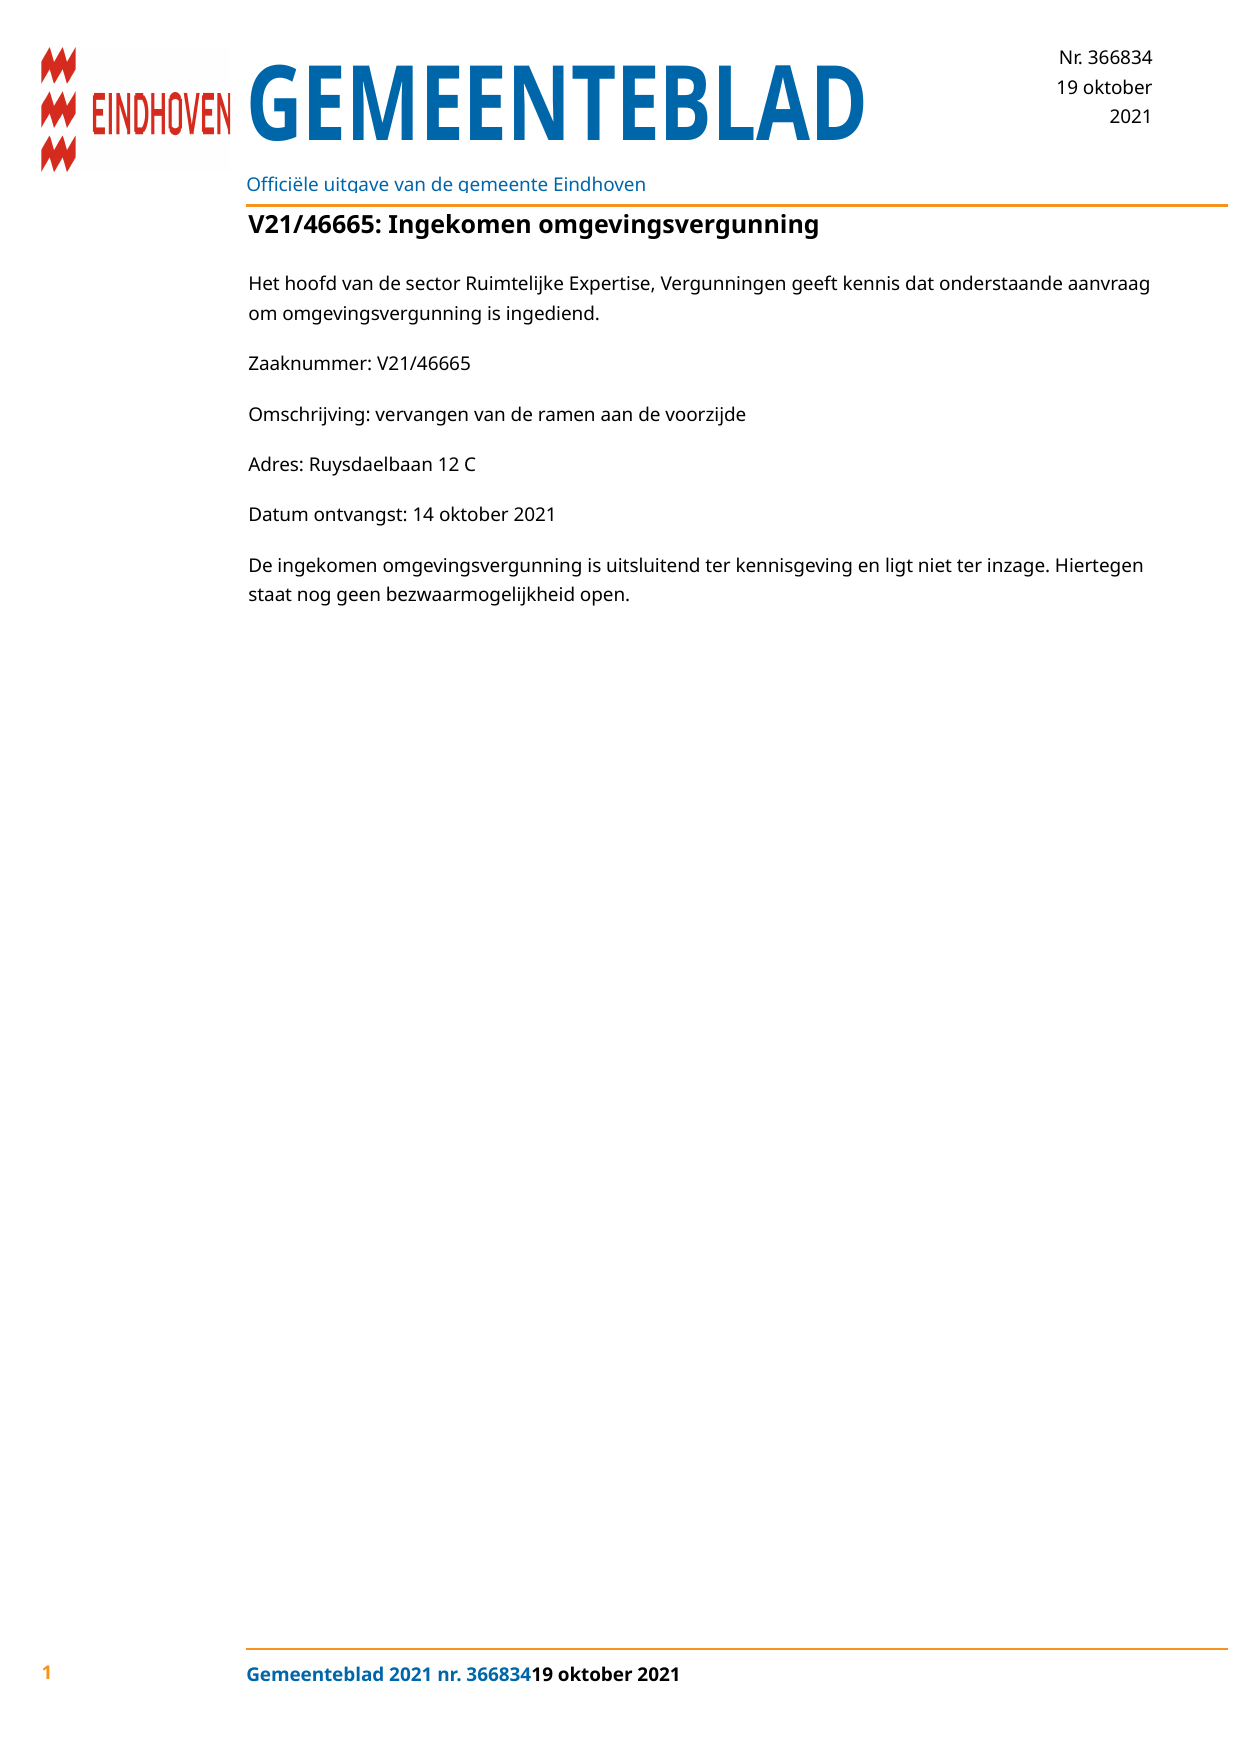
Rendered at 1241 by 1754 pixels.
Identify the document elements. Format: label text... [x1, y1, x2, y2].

text Adres: Ruysdaelbaan 12 C [248, 451, 1152, 477]
text Omschrijving: vervangen van de ramen aan de voorzijde [248, 401, 1152, 426]
picture [41, 47, 231, 172]
text Zaaknummer: V21/46665 [248, 350, 1152, 376]
text Het hoofd van de sector Ruimtelijke Expertise, Vergunningen geeft kennis dat onderstaande aanvraag om omgevingsvergunning is ingediend. [248, 270, 1152, 326]
text V21/46665: Ingekomen omgevingsvergunning [248, 207, 1152, 241]
text De ingekomen omgevingsvergunning is uitsluitend ter kennisgeving en ligt niet ter inzage. Hiertegen staat nog geen bezwaarmogelijkheid open. [248, 552, 1152, 607]
text Datum ontvangst: 14 oktober 2021 [248, 502, 1152, 527]
